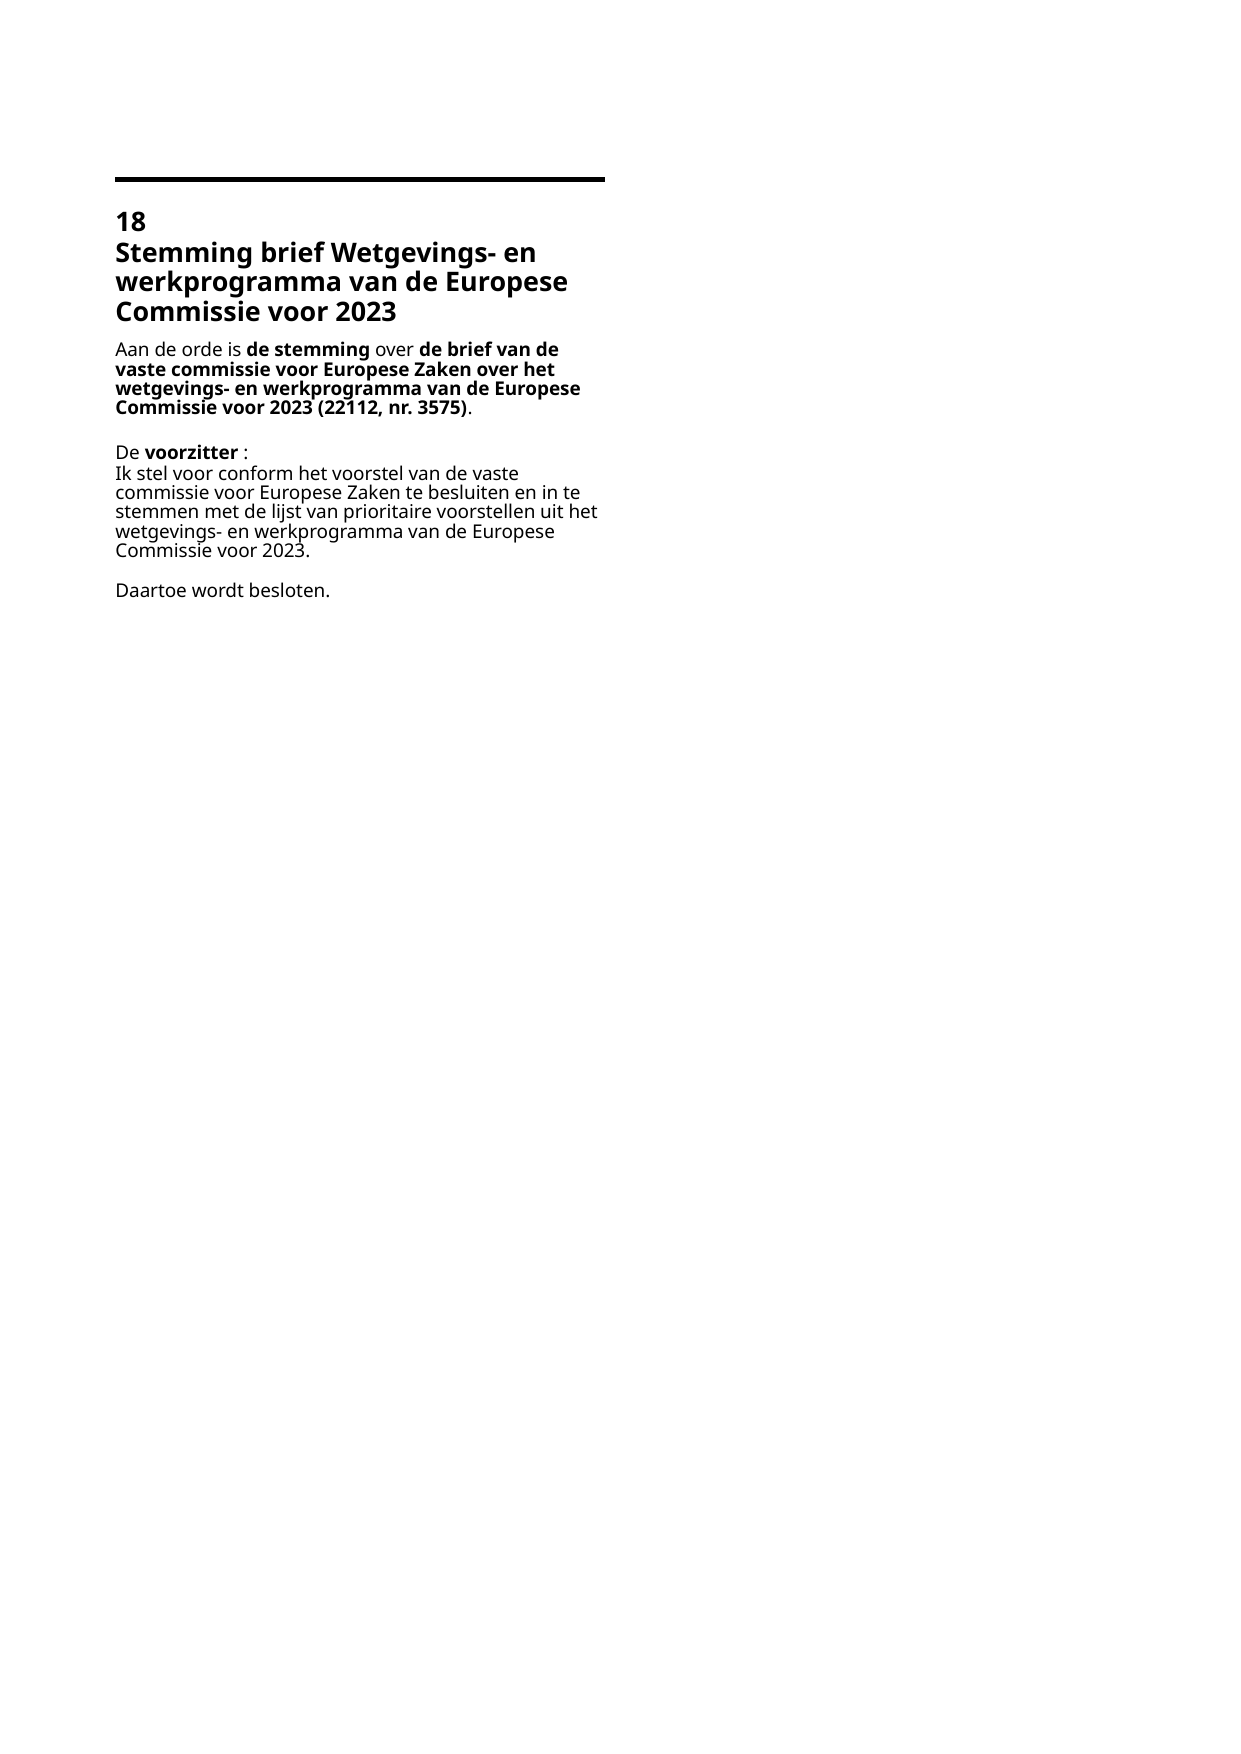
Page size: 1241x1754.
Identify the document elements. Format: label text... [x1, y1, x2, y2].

text Ik stel voor conform het voorstel van de vaste commissie voor Europese Zaken te besluiten en in te stemmen met de lijst van prioritaire voorstellen uit het wetgevings- en werkprogramma van de Europese Commissie voor 2023. [115, 465, 605, 561]
text 18 [115, 203, 605, 239]
text De voorzitter : [115, 439, 605, 465]
text Stemming brief Wetgevings- en werkprogramma van de Europese Commissie voor 2023 [115, 239, 605, 341]
text Aan de orde is de stemming over de brief van de vaste commissie voor Europese Zaken over het wetgevings- en werkprogramma van de Europese Commissie voor 2023 (22112, nr. 3575). [115, 341, 605, 418]
text Daartoe wordt besloten. [115, 582, 605, 601]
